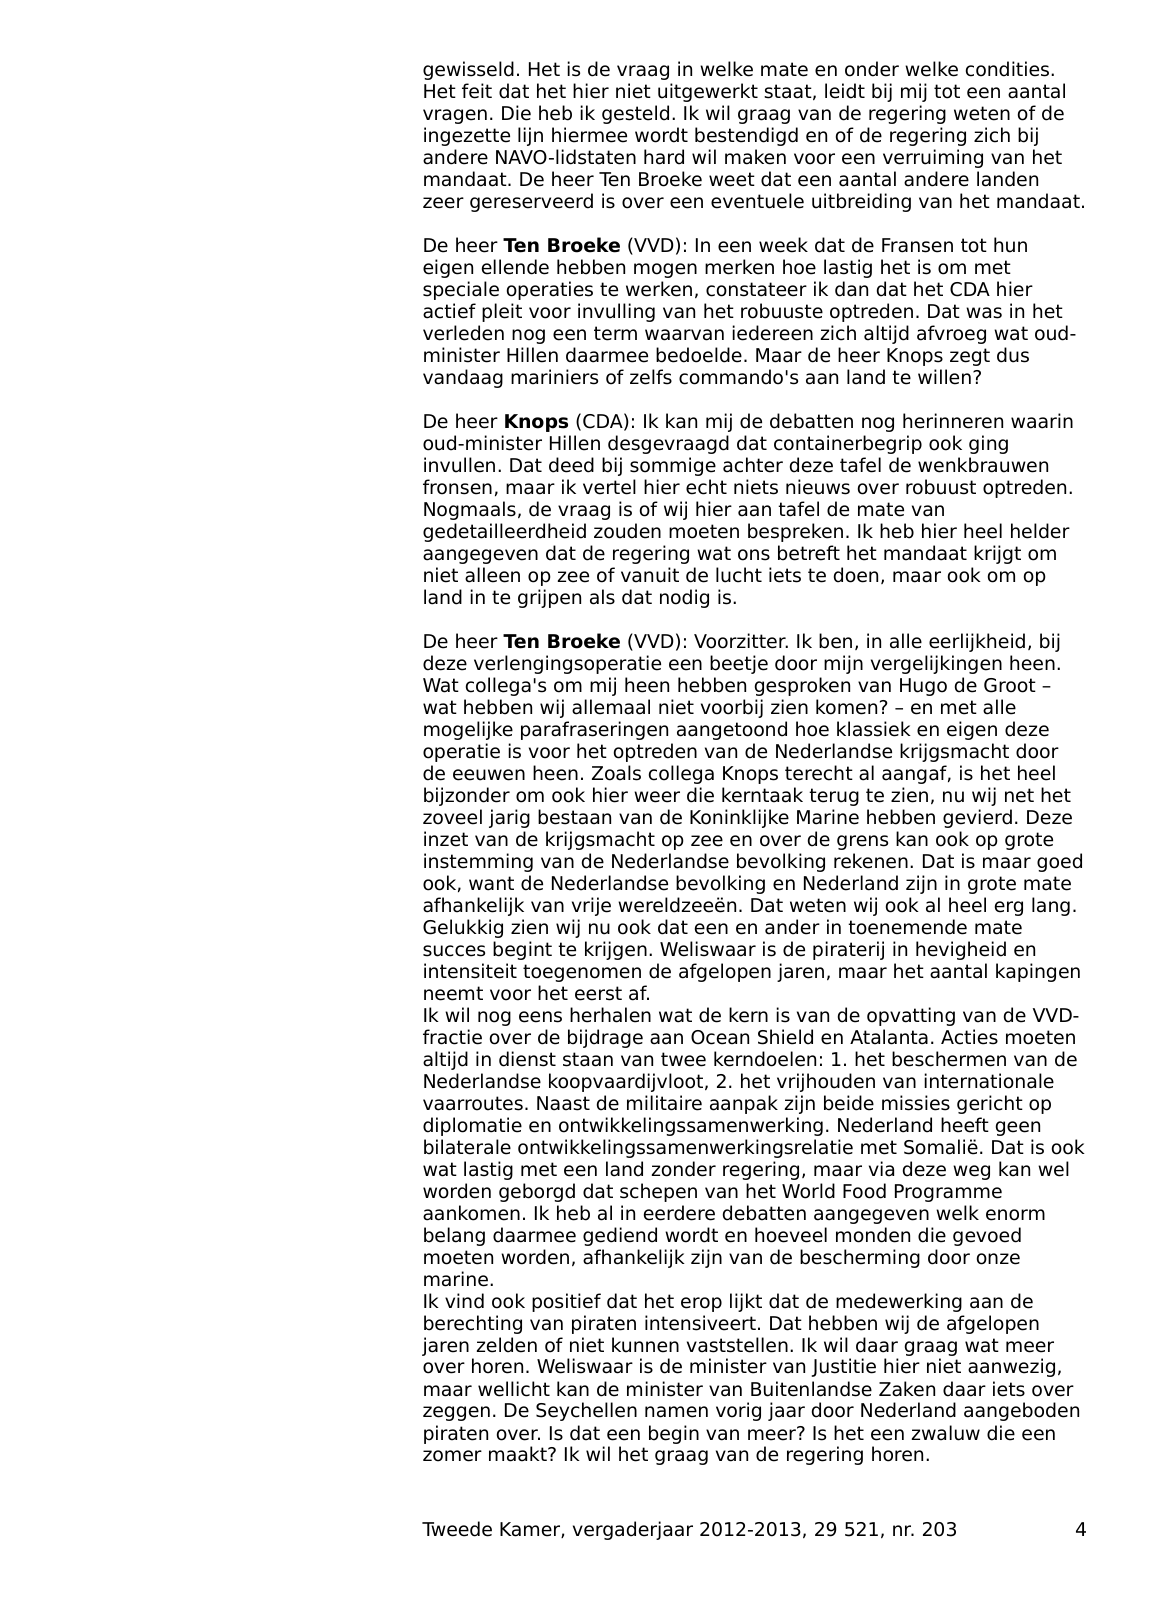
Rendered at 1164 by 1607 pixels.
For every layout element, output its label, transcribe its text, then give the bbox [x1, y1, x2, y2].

text Ik vind ook positief dat het erop lijkt dat de medewerking aan de berechting van piraten intensiveert. Dat hebben wij de afgelopen jaren zelden of niet kunnen vaststellen. Ik wil daar graag wat meer over horen. Weliswaar is de minister van Justitie hier niet aanwezig, maar wellicht kan de minister van Buitenlandse Zaken daar iets over zeggen. De Seychellen namen vorig jaar door Nederland aangeboden piraten over. Is dat een begin van meer? Is het een zwaluw die een zomer maakt? Ik wil het graag van de regering horen. [422, 1291, 1087, 1466]
text gewisseld. Het is de vraag in welke mate en onder welke condities. Het feit dat het hier niet uitgewerkt staat, leidt bij mij tot een aantal vragen. Die heb ik gesteld. Ik wil graag van de regering weten of de ingezette lijn hiermee wordt bestendigd en of de regering zich bij andere NAVO-lidstaten hard wil maken voor een verruiming van het mandaat. De heer Ten Broeke weet dat een aantal andere landen zeer gereserveerd is over een eventuele uitbreiding van het mandaat. [422, 59, 1087, 213]
text De heer Ten Broeke (VVD): In een week dat de Fransen tot hun eigen ellende hebben mogen merken hoe lastig het is om met speciale operaties te werken, constateer ik dan dat het CDA hier actief pleit voor invulling van het robuuste optreden. Dat was in het verleden nog een term waarvan iedereen zich altijd afvroeg wat oud-minister Hillen daarmee bedoelde. Maar de heer Knops zegt dus vandaag mariniers of zelfs commando's aan land te willen? [422, 235, 1087, 389]
text De heer Knops (CDA): Ik kan mij de debatten nog herinneren waarin oud-minister Hillen desgevraagd dat containerbegrip ook ging invullen. Dat deed bij sommige achter deze tafel de wenkbrauwen fronsen, maar ik vertel hier echt niets nieuws over robuust optreden. Nogmaals, de vraag is of wij hier aan tafel de mate van gedetailleerdheid zouden moeten bespreken. Ik heb hier heel helder aangegeven dat de regering wat ons betreft het mandaat krijgt om niet alleen op zee of vanuit de lucht iets te doen, maar ook om op land in te grijpen als dat nodig is. [422, 411, 1087, 609]
text De heer Ten Broeke (VVD): Voorzitter. Ik ben, in alle eerlijkheid, bij deze verlengingsoperatie een beetje door mijn vergelijkingen heen. Wat collega's om mij heen hebben gesproken van Hugo de Groot – wat hebben wij allemaal niet voorbij zien komen? – en met alle mogelijke parafraseringen aangetoond hoe klassiek en eigen deze operatie is voor het optreden van de Nederlandse krijgsmacht door de eeuwen heen. Zoals collega Knops terecht al aangaf, is het heel bijzonder om ook hier weer die kerntaak terug te zien, nu wij net het zoveel jarig bestaan van de Koninklijke Marine hebben gevierd. Deze inzet van de krijgsmacht op zee en over de grens kan ook op grote instemming van de Nederlandse bevolking rekenen. Dat is maar goed ook, want de Nederlandse bevolking en Nederland zijn in grote mate afhankelijk van vrije wereldzeeën. Dat weten wij ook al heel erg lang. Gelukkig zien wij nu ook dat een en ander in toenemende mate succes begint te krijgen. Weliswaar is de piraterij in hevigheid en intensiteit toegenomen de afgelopen jaren, maar het aantal kapingen neemt voor het eerst af. [422, 631, 1087, 1005]
text Ik wil nog eens herhalen wat de kern is van de opvatting van de VVD-fractie over de bijdrage aan Ocean Shield en Atalanta. Acties moeten altijd in dienst staan van twee kerndoelen: 1. het beschermen van de Nederlandse koopvaardijvloot, 2. het vrijhouden van internationale vaarroutes. Naast de militaire aanpak zijn beide missies gericht op diplomatie en ontwikkelingssamenwerking. Nederland heeft geen bilaterale ontwikkelingssamenwerkingsrelatie met Somalië. Dat is ook wat lastig met een land zonder regering, maar via deze weg kan wel worden geborgd dat schepen van het World Food Programme aankomen. Ik heb al in eerdere debatten aangegeven welk enorm belang daarmee gediend wordt en hoeveel monden die gevoed moeten worden, afhankelijk zijn van de bescherming door onze marine. [422, 1005, 1087, 1291]
